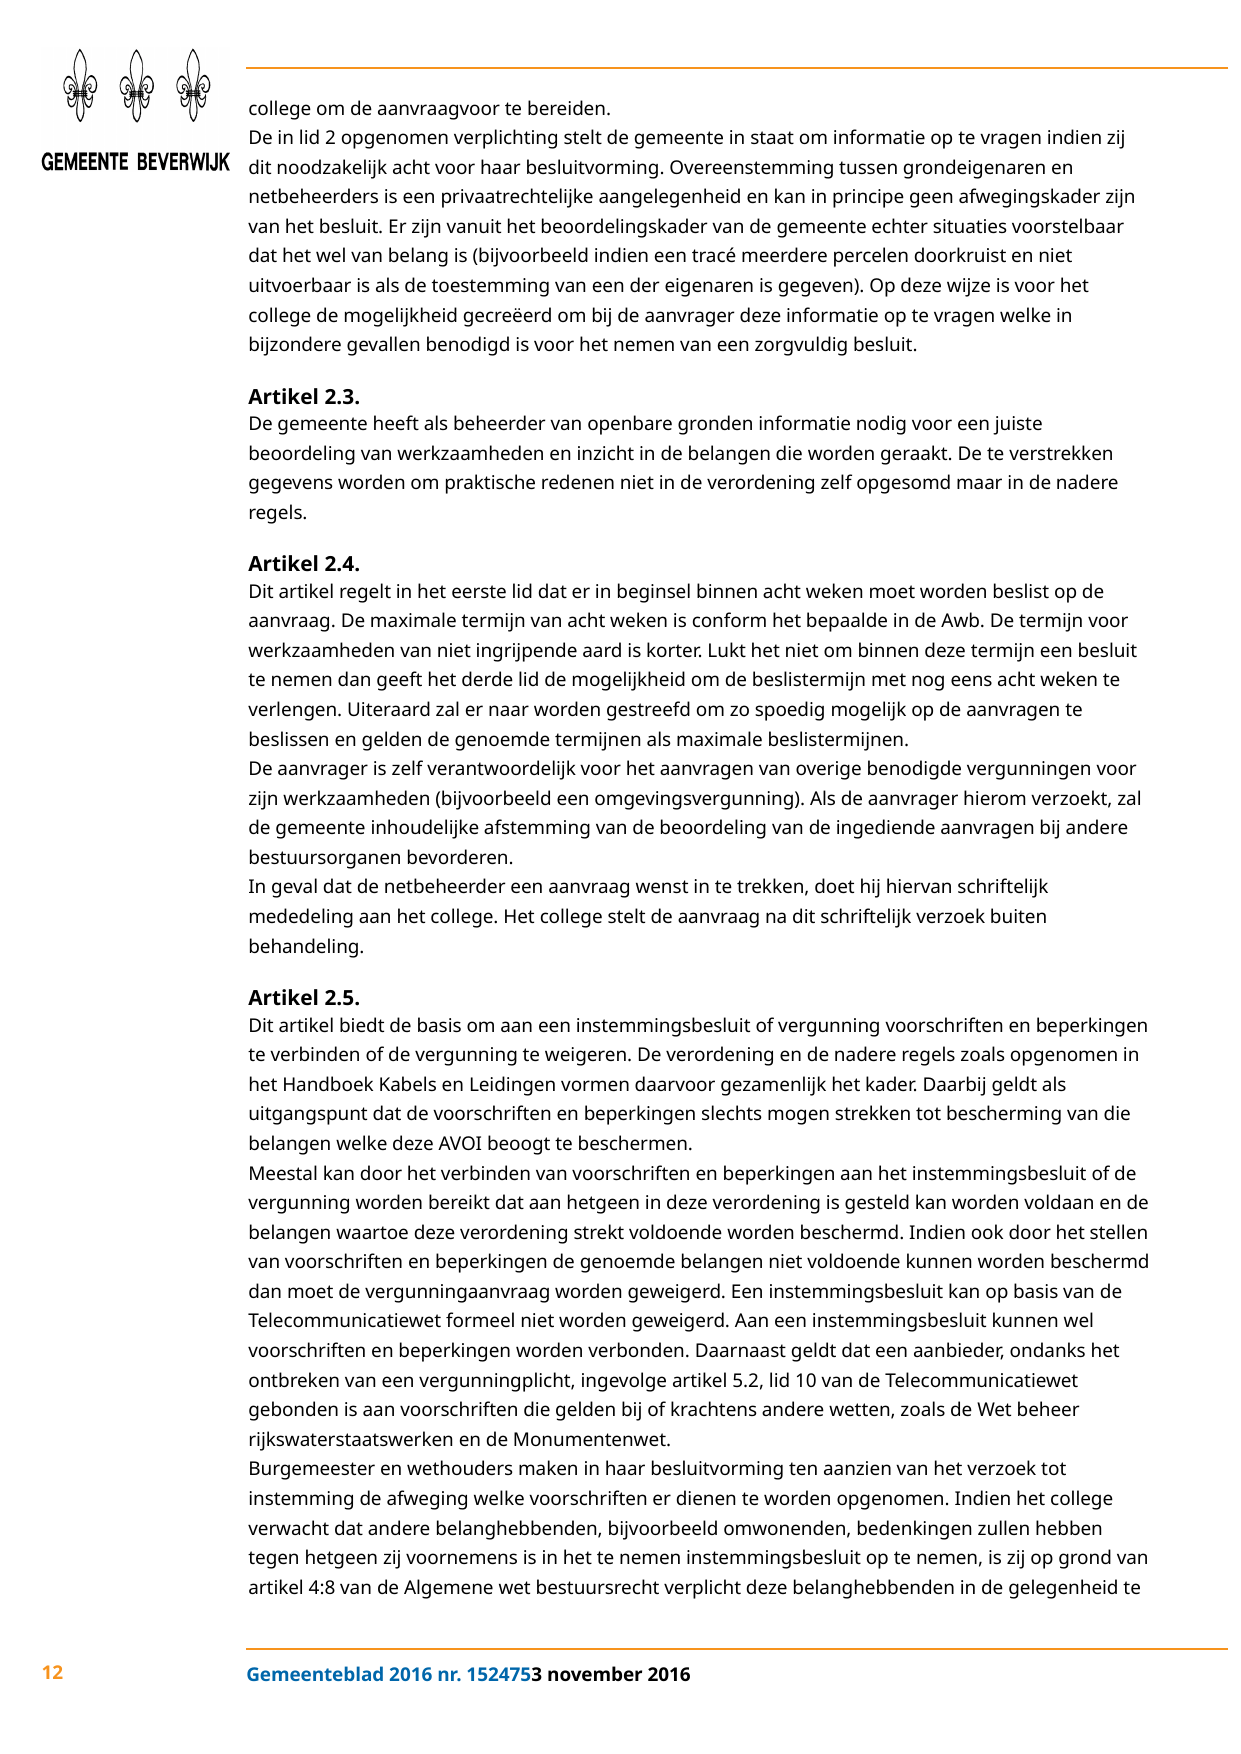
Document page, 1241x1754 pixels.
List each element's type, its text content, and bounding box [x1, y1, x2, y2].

text De in lid 2 opgenomen verplichting stelt de gemeente in staat om informatie op te vragen indien zij dit noodzakelijk acht voor haar besluitvorming. Overeenstemming tussen grondeigenaren en netbeheerders is een privaatrechtelijke aangelegenheid en kan in principe geen afwegingskader zijn van het besluit. Er zijn vanuit het beoordelingskader van de gemeente echter situaties voorstelbaar dat het wel van belang is (bijvoorbeeld indien een tracé meerdere percelen doorkruist en niet uitvoerbaar is als de toestemming van een der eigenaren is gegeven). Op deze wijze is voor het college de mogelijkheid gecreëerd om bij de aanvrager deze informatie op te vragen welke in bijzondere gevallen benodigd is voor het nemen van een zorgvuldig besluit. [248, 124, 1152, 357]
text Burgemeester en wethouders maken in haar besluitvorming ten aanzien van het verzoek tot instemming de afweging welke voorschriften er dienen te worden opgenomen. Indien het college verwacht dat andere belanghebbenden, bijvoorbeeld omwonenden, bedenkingen zullen hebben tegen hetgeen zij voornemens is in het te nemen instemmingsbesluit op te nemen, is zij op grond van artikel 4:8 van de Algemene wet bestuursrecht verplicht deze belanghebbenden in de gelegenheid te [248, 1456, 1152, 1599]
text Dit artikel regelt in het eerste lid dat er in beginsel binnen acht weken moet worden beslist op de aanvraag. De maximale termijn van acht weken is conform het bepaalde in de Awb. De termijn voor werkzaamheden van niet ingrijpende aard is korter. Lukt het niet om binnen deze termijn een besluit te nemen dan geeft het derde lid de mogelijkheid om de beslistermijn met nog eens acht weken te verlengen. Uiteraard zal er naar worden gestreefd om zo spoedig mogelijk op de aanvragen te beslissen en gelden de genoemde termijnen als maximale beslistermijnen. [248, 578, 1152, 752]
text Meestal kan door het verbinden van voorschriften en beperkingen aan het instemmingsbesluit of de vergunning worden bereikt dat aan hetgeen in deze verordening is gesteld kan worden voldaan en de belangen waartoe deze verordening strekt voldoende worden beschermd. Indien ook door het stellen van voorschriften en beperkingen de genoemde belangen niet voldoende kunnen worden beschermd dan moet de vergunningaanvraag worden geweigerd. Een instemmingsbesluit kan op basis van de Telecommunicatiewet formeel niet worden geweigerd. Aan een instemmingsbesluit kunnen wel voorschriften en beperkingen worden verbonden. Daarnaast geldt dat een aanbieder, ondanks het ontbreken van een vergunningplicht, ingevolge artikel 5.2, lid 10 van de Telecommunicatiewet gebonden is aan voorschriften die gelden bij of krachtens andere wetten, zoals de Wet beheer rijkswaterstaatswerken en de Monumentenwet. [248, 1160, 1152, 1452]
text Artikel 2.4. [248, 549, 1152, 578]
text college om de aanvraagvoor te bereiden. [248, 95, 1152, 121]
text Artikel 2.3. [248, 382, 1152, 410]
text De gemeente heeft als beheerder van openbare gronden informatie nodig voor een juiste beoordeling van werkzaamheden en inzicht in de belangen die worden geraakt. De te verstrekken gegevens worden om praktische redenen niet in de verordening zelf opgesomd maar in de nadere regels. [248, 410, 1152, 525]
text De aanvrager is zelf verantwoordelijk voor het aanvragen van overige benodigde vergunningen voor zijn werkzaamheden (bijvoorbeeld een omgevingsvergunning). Als de aanvrager hierom verzoekt, zal de gemeente inhoudelijke afstemming van de beoordeling van de ingediende aanvragen bij andere bestuursorganen bevorderen. [248, 755, 1152, 870]
picture [41, 47, 231, 172]
text In geval dat de netbeheerder een aanvraag wenst in te trekken, doet hij hiervan schriftelijk mededeling aan het college. Het college stelt de aanvraag na dit schriftelijk verzoek buiten behandeling. [248, 874, 1152, 959]
text Artikel 2.5. [248, 983, 1152, 1012]
text Dit artikel biedt de basis om aan een instemmingsbesluit of vergunning voorschriften en beperkingen te verbinden of de vergunning te weigeren. De verordening en de nadere regels zoals opgenomen in het Handboek Kabels en Leidingen vormen daarvoor gezamenlijk het kader. Daarbij geldt als uitgangspunt dat de voorschriften en beperkingen slechts mogen strekken tot bescherming van die belangen welke deze AVOI beoogt te beschermen. [248, 1012, 1152, 1156]
